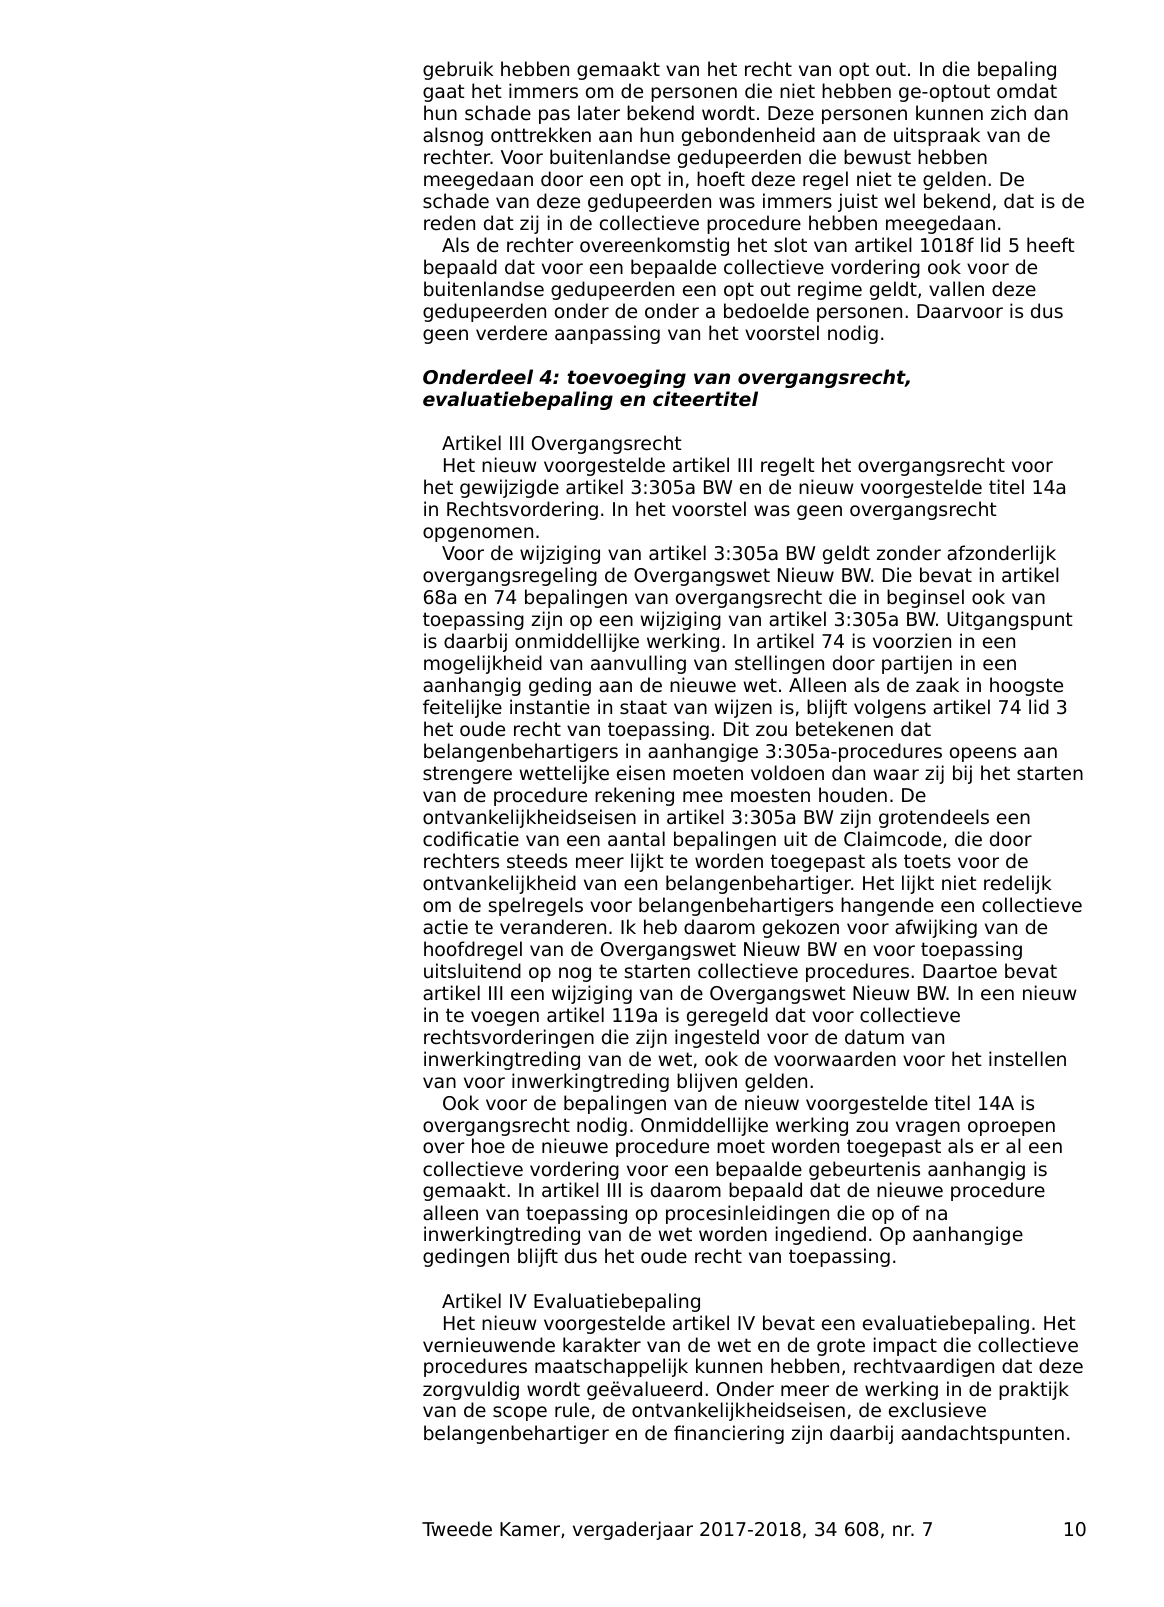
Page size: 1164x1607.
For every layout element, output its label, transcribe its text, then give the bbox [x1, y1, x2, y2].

text Als de rechter overeenkomstig het slot van artikel 1018f lid 5 heeft bepaald dat voor een bepaalde collectieve vordering ook voor de buitenlandse gedupeerden een opt out regime geldt, vallen deze gedupeerden onder de onder a bedoelde personen. Daarvoor is dus geen verdere aanpassing van het voorstel nodig. [422, 235, 1087, 345]
text Voor de wijziging van artikel 3:305a BW geldt zonder afzonderlijk overgangsregeling de Overgangswet Nieuw BW. Die bevat in artikel 68a en 74 bepalingen van overgangsrecht die in beginsel ook van toepassing zijn op een wijziging van artikel 3:305a BW. Uitgangspunt is daarbij onmiddellijke werking. In artikel 74 is voorzien in een mogelijkheid van aanvulling van stellingen door partijen in een aanhangig geding aan de nieuwe wet. Alleen als de zaak in hoogste feitelijke instantie in staat van wijzen is, blijft volgens artikel 74 lid 3 het oude recht van toepassing. Dit zou betekenen dat belangenbehartigers in aanhangige 3:305a-procedures opeens aan strengere wettelijke eisen moeten voldoen dan waar zij bij het starten van de procedure rekening mee moesten houden. De ontvankelijkheidseisen in artikel 3:305a BW zijn grotendeels een codificatie van een aantal bepalingen uit de Claimcode, die door rechters steeds meer lijkt te worden toegepast als toets voor de ontvankelijkheid van een belangenbehartiger. Het lijkt niet redelijk om de spelregels voor belangenbehartigers hangende een collectieve actie te veranderen. Ik heb daarom gekozen voor afwijking van de hoofdregel van de Overgangswet Nieuw BW en voor toepassing uitsluitend op nog te starten collectieve procedures. Daartoe bevat artikel III een wijziging van de Overgangswet Nieuw BW. In een nieuw in te voegen artikel 119a is geregeld dat voor collectieve rechtsvorderingen die zijn ingesteld voor de datum van inwerkingtreding van de wet, ook de voorwaarden voor het instellen van voor inwerkingtreding blijven gelden. [422, 543, 1087, 1092]
text Het nieuw voorgestelde artikel III regelt het overgangsrecht voor het gewijzigde artikel 3:305a BW en de nieuw voorgestelde titel 14a in Rechtsvordering. In het voorstel was geen overgangsrecht opgenomen. [422, 455, 1087, 543]
text gebruik hebben gemaakt van het recht van opt out. In die bepaling gaat het immers om de personen die niet hebben ge-optout omdat hun schade pas later bekend wordt. Deze personen kunnen zich dan alsnog onttrekken aan hun gebondenheid aan de uitspraak van de rechter. Voor buitenlandse gedupeerden die bewust hebben meegedaan door een opt in, hoeft deze regel niet te gelden. De schade van deze gedupeerden was immers juist wel bekend, dat is de reden dat zij in de collectieve procedure hebben meegedaan. [422, 59, 1087, 235]
text Het nieuw voorgestelde artikel IV bevat een evaluatiebepaling. Het vernieuwende karakter van de wet en de grote impact die collectieve procedures maatschappelijk kunnen hebben, rechtvaardigen dat deze zorgvuldig wordt geëvalueerd. Onder meer de werking in de praktijk van de scope rule, de ontvankelijkheidseisen, de exclusieve belangenbehartiger en de financiering zijn daarbij aandachtspunten. [422, 1312, 1087, 1444]
subtitle Onderdeel 4: toevoeging van overgangsrecht, evaluatiebepaling en citeertitel [422, 367, 1087, 411]
text Artikel IV Evaluatiebepaling [422, 1291, 1087, 1312]
text Artikel III Overgangsrecht [422, 433, 1087, 455]
text Ook voor de bepalingen van de nieuw voorgestelde titel 14A is overgangsrecht nodig. Onmiddellijke werking zou vragen oproepen over hoe de nieuwe procedure moet worden toegepast als er al een collectieve vordering voor een bepaalde gebeurtenis aanhangig is gemaakt. In artikel III is daarom bepaald dat de nieuwe procedure alleen van toepassing op procesinleidingen die op of na inwerkingtreding van de wet worden ingediend. Op aanhangige gedingen blijft dus het oude recht van toepassing. [422, 1092, 1087, 1268]
